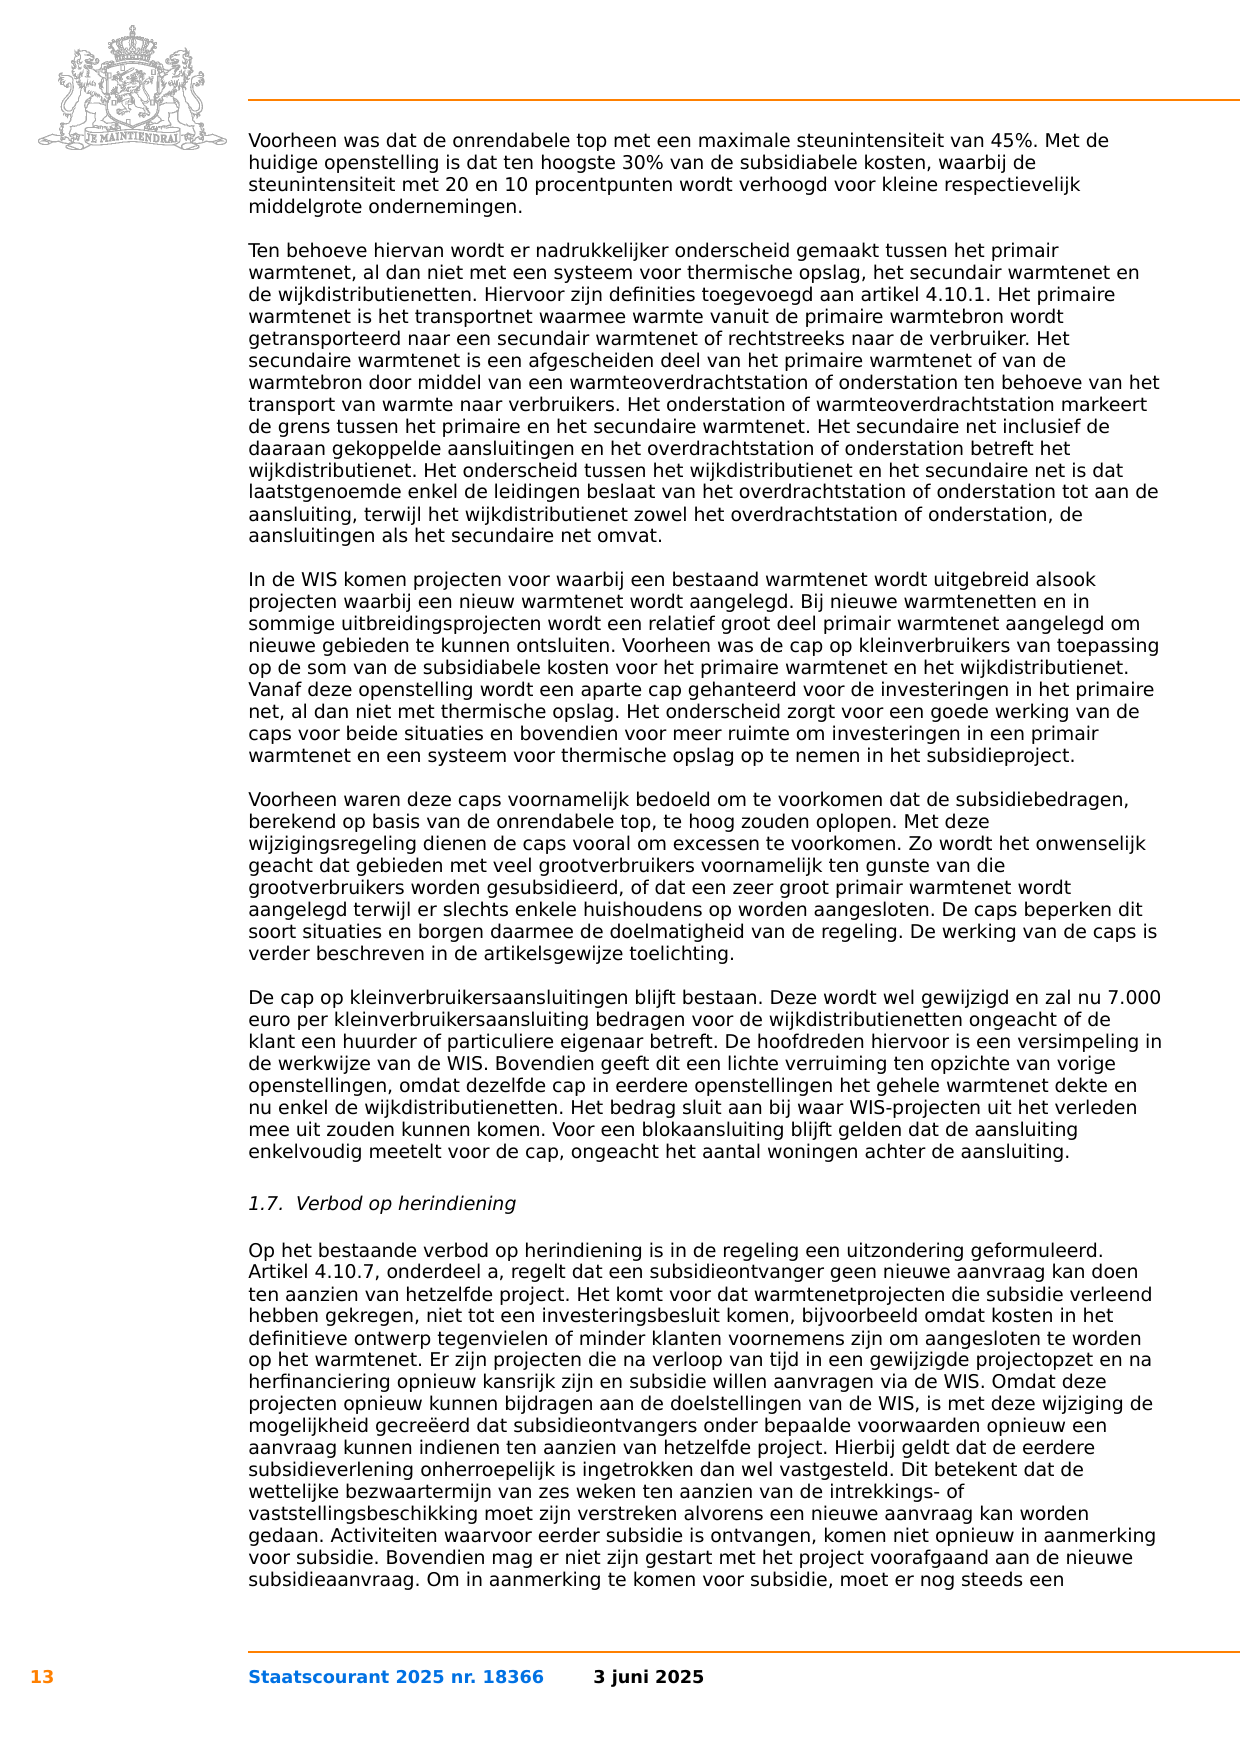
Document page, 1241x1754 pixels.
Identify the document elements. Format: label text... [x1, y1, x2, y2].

subtitle 1.7. Verbod op herindiening [248, 1192, 1163, 1214]
text In de WIS komen projecten voor waarbij een bestaand warmtenet wordt uitgebreid alsook projecten waarbij een nieuw warmtenet wordt aangelegd. Bij nieuwe warmtenetten en in sommige uitbreidingsprojecten wordt een relatief groot deel primair warmtenet aangelegd om nieuwe gebieden te kunnen ontsluiten. Voorheen was de cap op kleinverbruikers van toepassing op de som van de subsidiabele kosten voor het primaire warmtenet en het wijkdistributienet. Vanaf deze openstelling wordt een aparte cap gehanteerd voor de investeringen in het primaire net, al dan niet met thermische opslag. Het onderscheid zorgt voor een goede werking van de caps voor beide situaties en bovendien voor meer ruimte om investeringen in een primair warmtenet en een systeem voor thermische opslag op te nemen in het subsidieproject. [248, 569, 1163, 767]
text De cap op kleinverbruikersaansluitingen blijft bestaan. Deze wordt wel gewijzigd en zal nu 7.000 euro per kleinverbruikersaansluiting bedragen voor de wijkdistributienetten ongeacht of de klant een huurder of particuliere eigenaar betreft. De hoofdreden hiervoor is een versimpeling in de werkwijze van de WIS. Bovendien geeft dit een lichte verruiming ten opzichte van vorige openstellingen, omdat dezelfde cap in eerdere openstellingen het gehele warmtenet dekte en nu enkel de wijkdistributienetten. Het bedrag sluit aan bij waar WIS-projecten uit het verleden mee uit zouden kunnen komen. Voor een blokaansluiting blijft gelden dat de aansluiting enkelvoudig meetelt voor de cap, ongeacht het aantal woningen achter de aansluiting. [248, 987, 1163, 1162]
text Voorheen waren deze caps voornamelijk bedoeld om te voorkomen dat de subsidiebedragen, berekend op basis van de onrendabele top, te hoog zouden oplopen. Met deze wijzigingsregeling dienen de caps vooral om excessen te voorkomen. Zo wordt het onwenselijk geacht dat gebieden met veel grootverbruikers voornamelijk ten gunste van die grootverbruikers worden gesubsidieerd, of dat een zeer groot primair warmtenet wordt aangelegd terwijl er slechts enkele huishoudens op worden aangesloten. De caps beperken dit soort situaties en borgen daarmee de doelmatigheid van de regeling. De werking van de caps is verder beschreven in de artikelsgewijze toelichting. [248, 789, 1163, 965]
picture [38, 25, 227, 150]
text Op het bestaande verbod op herindiening is in de regeling een uitzondering geformuleerd. Artikel 4.10.7, onderdeel a, regelt dat een subsidieontvanger geen nieuwe aanvraag kan doen ten aanzien van hetzelfde project. Het komt voor dat warmtenetprojecten die subsidie verleend hebben gekregen, niet tot een investeringsbesluit komen, bijvoorbeeld omdat kosten in het definitieve ontwerp tegenvielen of minder klanten voornemens zijn om aangesloten te worden op het warmtenet. Er zijn projecten die na verloop van tijd in een gewijzigde projectopzet en na herfinanciering opnieuw kansrijk zijn en subsidie willen aanvragen via de WIS. Omdat deze projecten opnieuw kunnen bijdragen aan de doelstellingen van de WIS, is met deze wijziging de mogelijkheid gecreëerd dat subsidieontvangers onder bepaalde voorwaarden opnieuw een aanvraag kunnen indienen ten aanzien van hetzelfde project. Hierbij geldt dat de eerdere subsidieverlening onherroepelijk is ingetrokken dan wel vastgesteld. Dit betekent dat de wettelijke bezwaartermijn van zes weken ten aanzien van de intrekkings- of vaststellingsbeschikking moet zijn verstreken alvorens een nieuwe aanvraag kan worden gedaan. Activiteiten waarvoor eerder subsidie is ontvangen, komen niet opnieuw in aanmerking voor subsidie. Bovendien mag er niet zijn gestart met het project voorafgaand aan de nieuwe subsidieaanvraag. Om in aanmerking te komen voor subsidie, moet er nog steeds een [248, 1239, 1163, 1591]
text Ten behoeve hiervan wordt er nadrukkelijker onderscheid gemaakt tussen het primair warmtenet, al dan niet met een systeem voor thermische opslag, het secundair warmtenet en de wijkdistributienetten. Hiervoor zijn definities toegevoegd aan artikel 4.10.1. Het primaire warmtenet is het transportnet waarmee warmte vanuit de primaire warmtebron wordt getransporteerd naar een secundair warmtenet of rechtstreeks naar de verbruiker. Het secundaire warmtenet is een afgescheiden deel van het primaire warmtenet of van de warmtebron door middel van een warmteoverdrachtstation of onderstation ten behoeve van het transport van warmte naar verbruikers. Het onderstation of warmteoverdrachtstation markeert de grens tussen het primaire en het secundaire warmtenet. Het secundaire net inclusief de daaraan gekoppelde aansluitingen en het overdrachtstation of onderstation betreft het wijkdistributienet. Het onderscheid tussen het wijkdistributienet en het secundaire net is dat laatstgenoemde enkel de leidingen beslaat van het overdrachtstation of onderstation tot aan de aansluiting, terwijl het wijkdistributienet zowel het overdrachtstation of onderstation, de aansluitingen als het secundaire net omvat. [248, 240, 1163, 547]
text Voorheen was dat de onrendabele top met een maximale steunintensiteit van 45%. Met de huidige openstelling is dat ten hoogste 30% van de subsidiabele kosten, waarbij de steunintensiteit met 20 en 10 procentpunten wordt verhoogd voor kleine respectievelijk middelgrote ondernemingen. [248, 130, 1163, 218]
